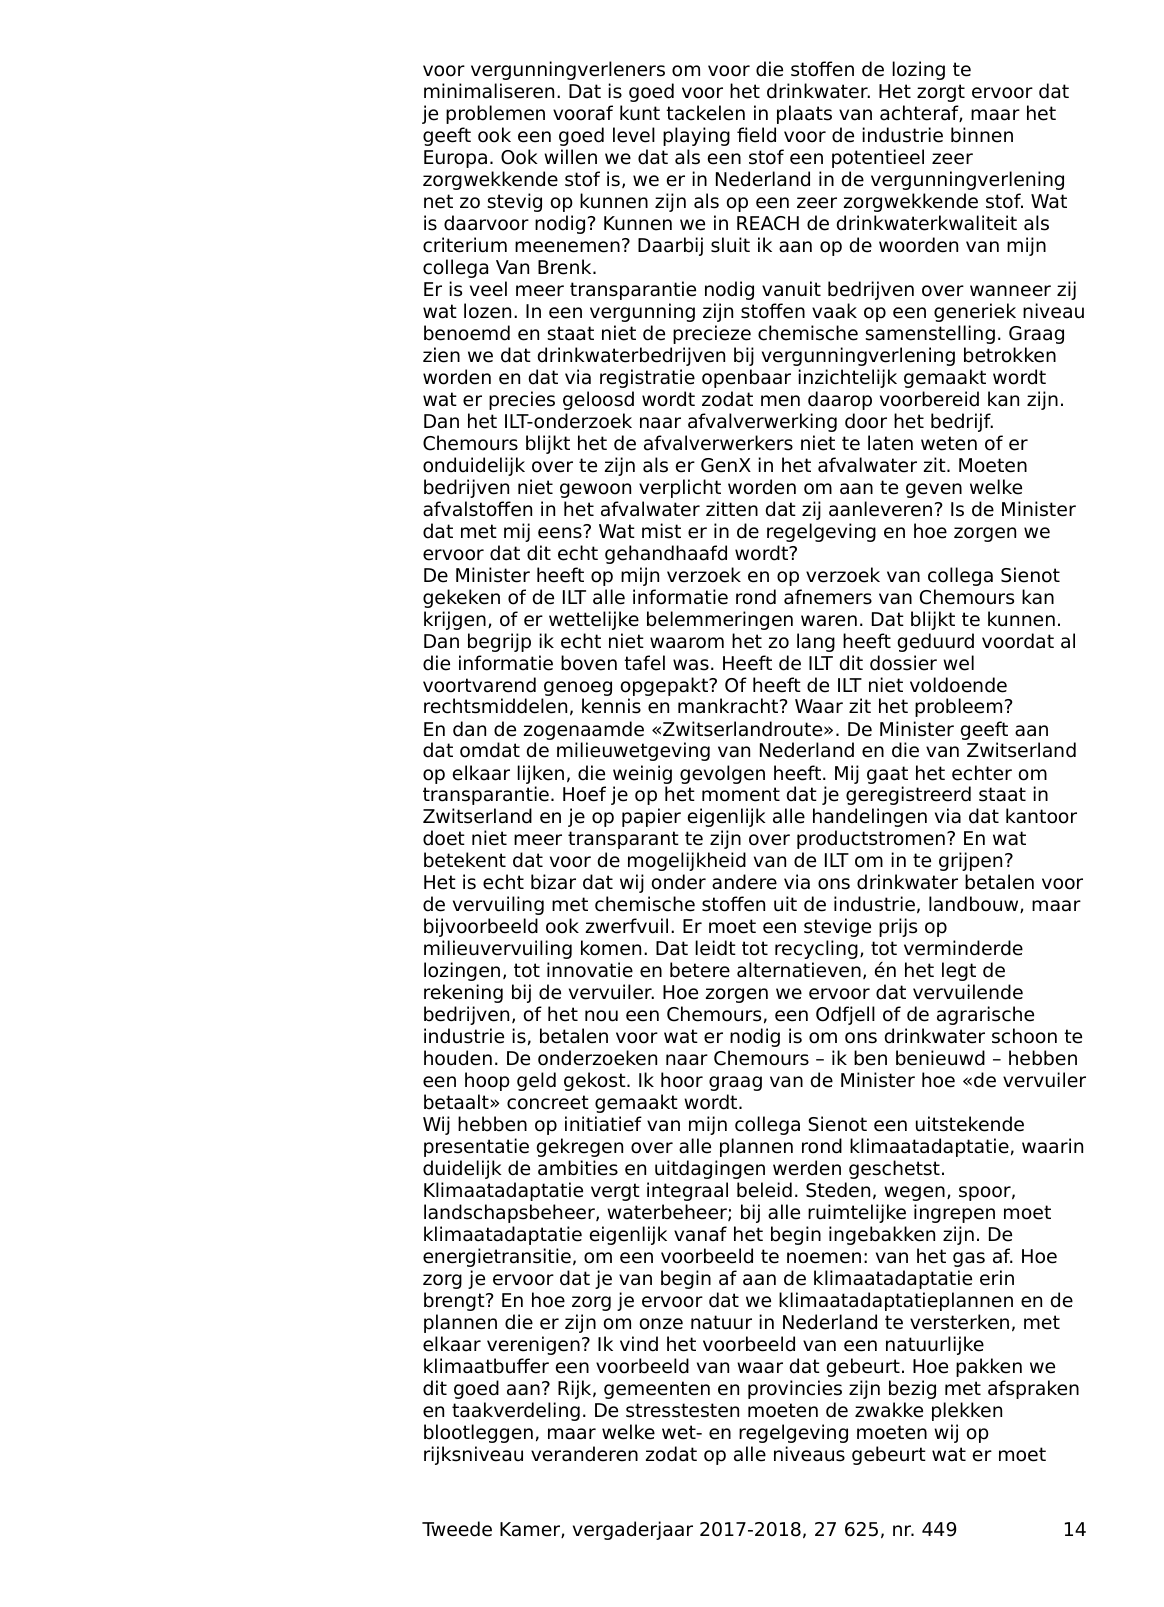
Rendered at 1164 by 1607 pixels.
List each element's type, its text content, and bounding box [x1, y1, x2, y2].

text Er is veel meer transparantie nodig vanuit bedrijven over wanneer zij wat lozen. In een vergunning zijn stoffen vaak op een generiek niveau benoemd en staat niet de precieze chemische samenstelling. Graag zien we dat drinkwaterbedrijven bij vergunningverlening betrokken worden en dat via registratie openbaar inzichtelijk gemaakt wordt wat er precies geloosd wordt zodat men daarop voorbereid kan zijn. [422, 279, 1087, 411]
text Wij hebben op initiatief van mijn collega Sienot een uitstekende presentatie gekregen over alle plannen rond klimaatadaptatie, waarin duidelijk de ambities en uitdagingen werden geschetst. Klimaatadaptatie vergt integraal beleid. Steden, wegen, spoor, landschapsbeheer, waterbeheer; bij alle ruimtelijke ingrepen moet klimaatadaptatie eigenlijk vanaf het begin ingebakken zijn. De energietransitie, om een voorbeeld te noemen: van het gas af. Hoe zorg je ervoor dat je van begin af aan de klimaatadaptatie erin brengt? En hoe zorg je ervoor dat we klimaatadaptatieplannen en de plannen die er zijn om onze natuur in Nederland te versterken, met elkaar verenigen? Ik vind het voorbeeld van een natuurlijke klimaatbuffer een voorbeeld van waar dat gebeurt. Hoe pakken we dit goed aan? Rijk, gemeenten en provincies zijn bezig met afspraken en taakverdeling. De stresstesten moeten de zwakke plekken blootleggen, maar welke wet- en regelgeving moeten wij op rijksniveau veranderen zodat op alle niveaus gebeurt wat er moet [422, 1114, 1087, 1466]
text voor vergunningverleners om voor die stoffen de lozing te minimaliseren. Dat is goed voor het drinkwater. Het zorgt ervoor dat je problemen vooraf kunt tackelen in plaats van achteraf, maar het geeft ook een goed level playing field voor de industrie binnen Europa. Ook willen we dat als een stof een potentieel zeer zorgwekkende stof is, we er in Nederland in de vergunningverlening net zo stevig op kunnen zijn als op een zeer zorgwekkende stof. Wat is daarvoor nodig? Kunnen we in REACH de drinkwaterkwaliteit als criterium meenemen? Daarbij sluit ik aan op de woorden van mijn collega Van Brenk. [422, 59, 1087, 279]
text Dan het ILT-onderzoek naar afvalverwerking door het bedrijf. Chemours blijkt het de afvalverwerkers niet te laten weten of er onduidelijk over te zijn als er GenX in het afvalwater zit. Moeten bedrijven niet gewoon verplicht worden om aan te geven welke afvalstoffen in het afvalwater zitten dat zij aanleveren? Is de Minister dat met mij eens? Wat mist er in de regelgeving en hoe zorgen we ervoor dat dit echt gehandhaafd wordt? [422, 411, 1087, 564]
text En dan de zogenaamde «Zwitserlandroute». De Minister geeft aan dat omdat de milieuwetgeving van Nederland en die van Zwitserland op elkaar lijken, die weinig gevolgen heeft. Mij gaat het echter om transparantie. Hoef je op het moment dat je geregistreerd staat in Zwitserland en je op papier eigenlijk alle handelingen via dat kantoor doet niet meer transparant te zijn over productstromen? En wat betekent dat voor de mogelijkheid van de ILT om in te grijpen? [422, 718, 1087, 872]
text Het is echt bizar dat wij onder andere via ons drinkwater betalen voor de vervuiling met chemische stoffen uit de industrie, landbouw, maar bijvoorbeeld ook zwerfvuil. Er moet een stevige prijs op milieuvervuiling komen. Dat leidt tot recycling, tot verminderde lozingen, tot innovatie en betere alternatieven, én het legt de rekening bij de vervuiler. Hoe zorgen we ervoor dat vervuilende bedrijven, of het nou een Chemours, een Odfjell of de agrarische industrie is, betalen voor wat er nodig is om ons drinkwater schoon te houden. De onderzoeken naar Chemours – ik ben benieuwd – hebben een hoop geld gekost. Ik hoor graag van de Minister hoe «de vervuiler betaalt» concreet gemaakt wordt. [422, 872, 1087, 1114]
text De Minister heeft op mijn verzoek en op verzoek van collega Sienot gekeken of de ILT alle informatie rond afnemers van Chemours kan krijgen, of er wettelijke belemmeringen waren. Dat blijkt te kunnen. Dan begrijp ik echt niet waarom het zo lang heeft geduurd voordat al die informatie boven tafel was. Heeft de ILT dit dossier wel voortvarend genoeg opgepakt? Of heeft de ILT niet voldoende rechtsmiddelen, kennis en mankracht? Waar zit het probleem? [422, 564, 1087, 718]
